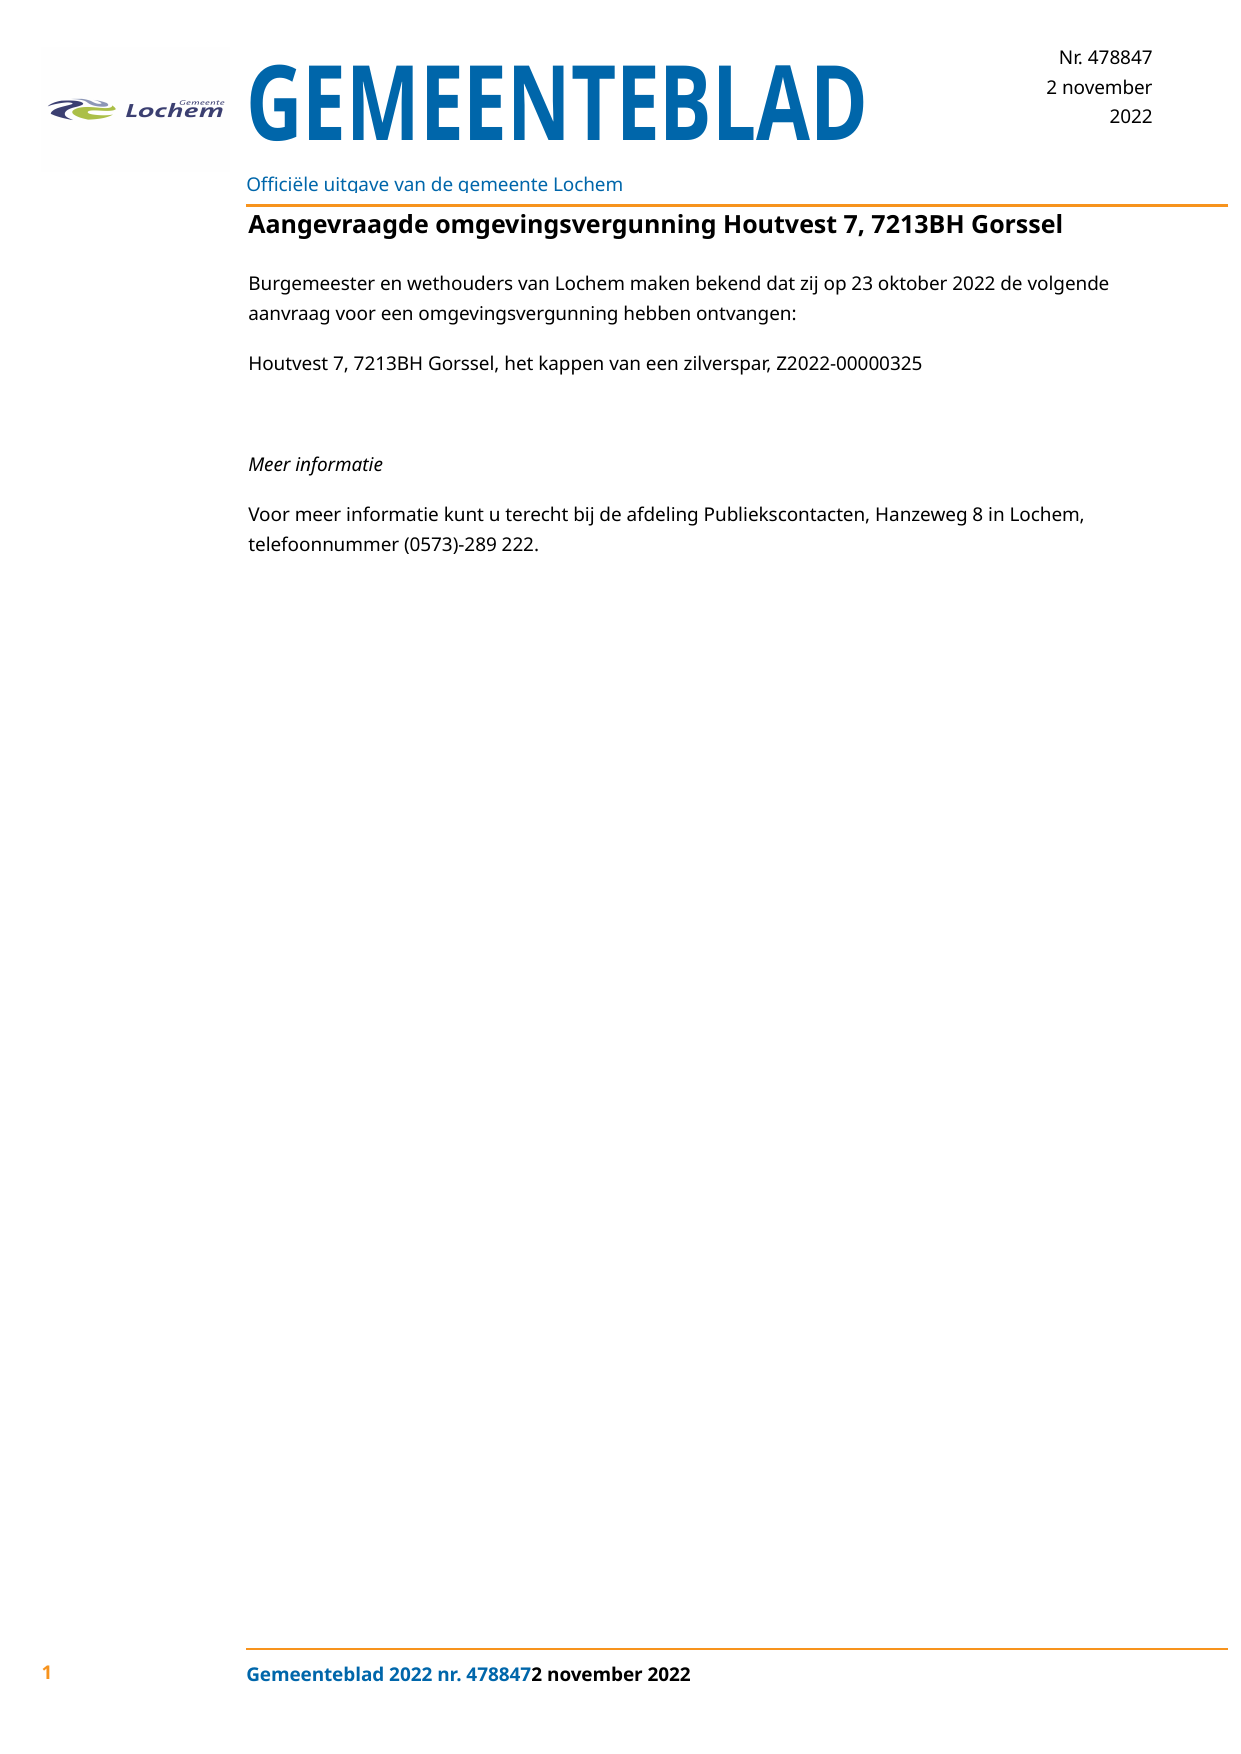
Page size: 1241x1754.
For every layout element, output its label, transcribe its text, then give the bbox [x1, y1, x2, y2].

text Burgemeester en wethouders van Lochem maken bekend dat zij op 23 oktober 2022 de volgende aanvraag voor een omgevingsvergunning hebben ontvangen: [248, 270, 1152, 326]
picture [41, 47, 231, 172]
text Aangevraagde omgevingsvergunning Houtvest 7, 7213BH Gorssel [248, 207, 1152, 241]
text Houtvest 7, 7213BH Gorssel, het kappen van een zilverspar, Z2022-00000325 [248, 350, 1152, 376]
text Voor meer informatie kunt u terecht bij de afdeling Publiekscontacten, Hanzeweg 8 in Lochem, telefoonnummer (0573)-289 222. [248, 502, 1152, 557]
text Meer informatie [248, 451, 1152, 477]
